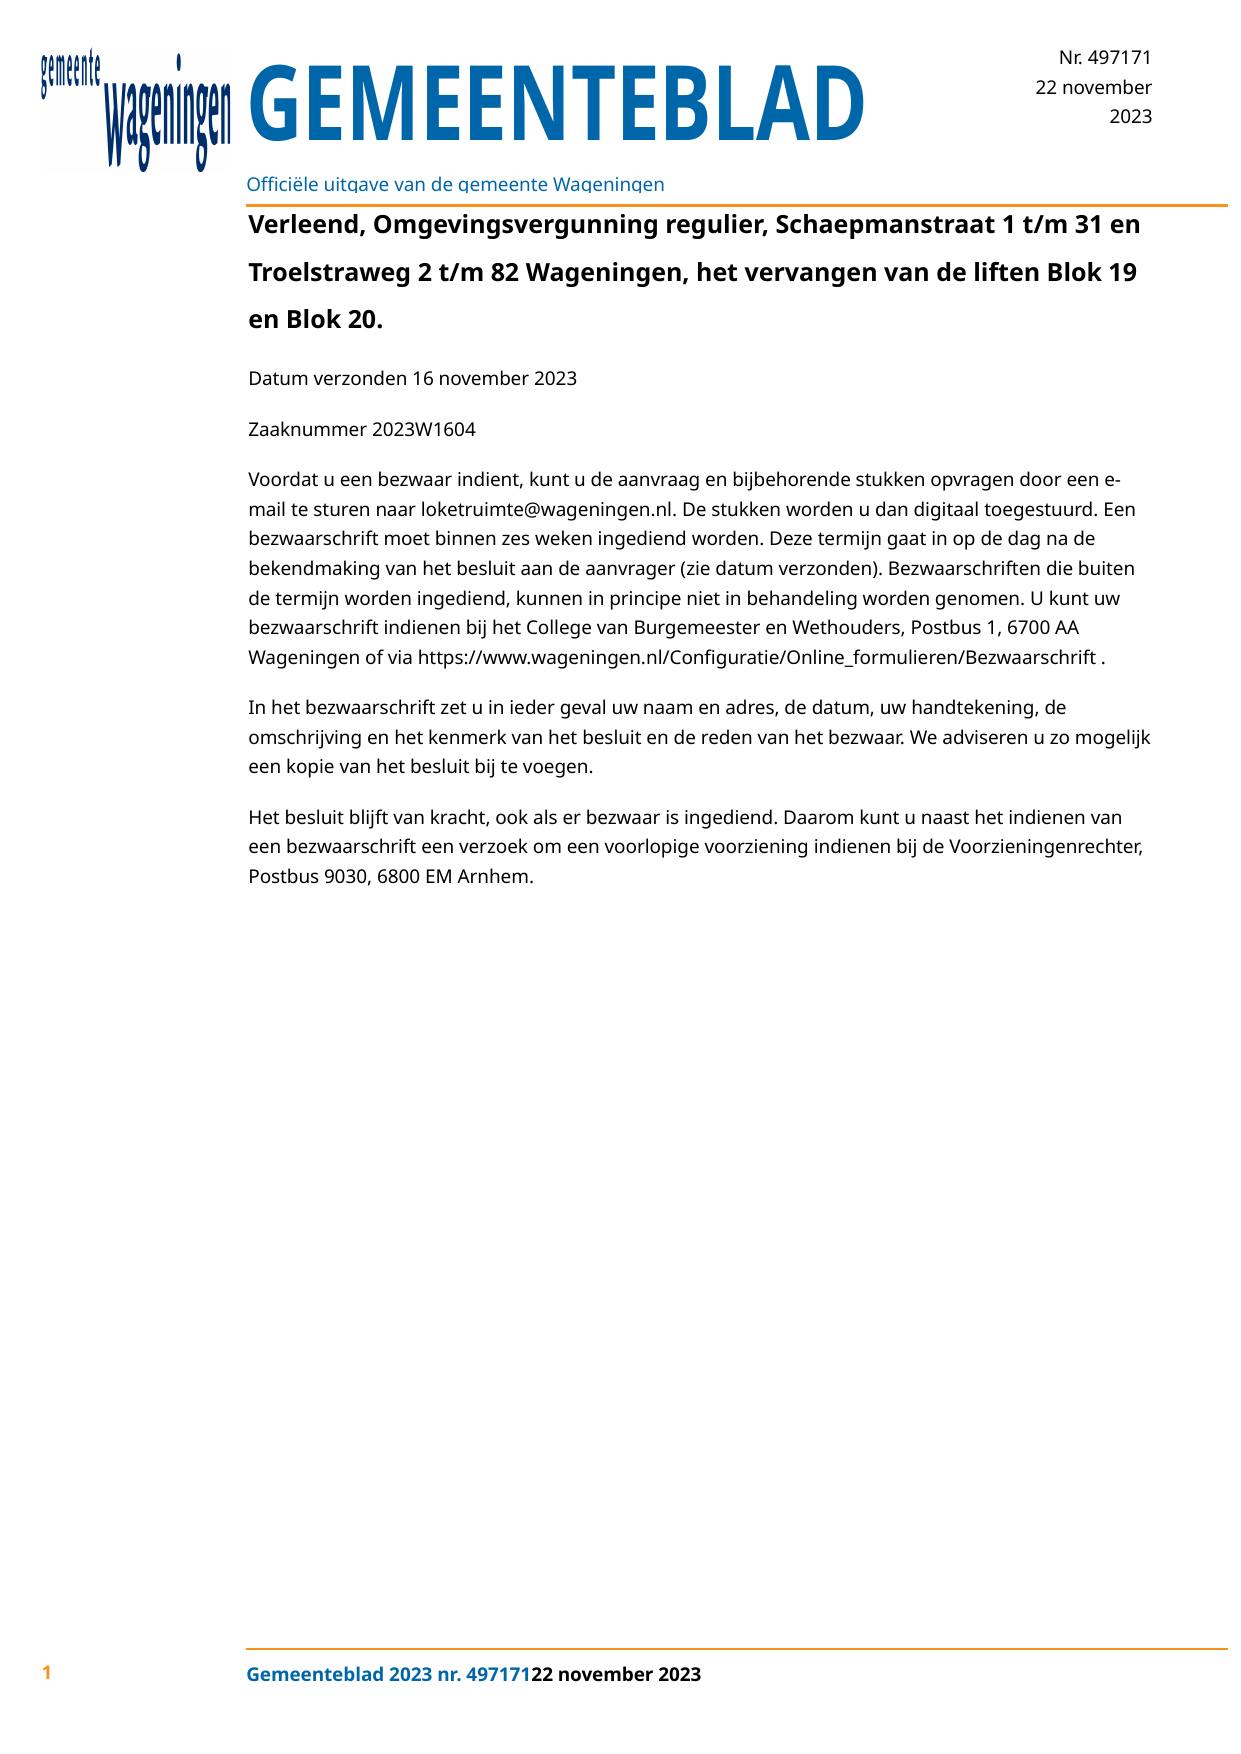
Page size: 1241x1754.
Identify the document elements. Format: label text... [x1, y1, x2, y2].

text Voordat u een bezwaar indient, kunt u de aanvraag en bijbehorende stukken opvragen door een e-mail te sturen naar loketruimte@wageningen.nl. De stukken worden u dan digitaal toegestuurd. Een bezwaarschrift moet binnen zes weken ingediend worden. Deze termijn gaat in op de dag na de bekendmaking van het besluit aan de aanvrager (zie datum verzonden). Bezwaarschriften die buiten de termijn worden ingediend, kunnen in principe niet in behandeling worden genomen. U kunt uw bezwaarschrift indienen bij het College van Burgemeester en Wethouders, Postbus 1, 6700 AA Wageningen of via https://www.wageningen.nl/Configuratie/Online_formulieren/Bezwaarschrift . [248, 466, 1152, 669]
text Het besluit blijft van kracht, ook als er bezwaar is ingediend. Daarom kunt u naast het indienen van een bezwaarschrift een verzoek om een voorlopige voorziening indienen bij de Voorzieningenrechter, Postbus 9030, 6800 EM Arnhem. [248, 804, 1152, 889]
text Zaaknummer 2023W1604 [248, 416, 1152, 442]
text Datum verzonden 16 november 2023 [248, 366, 1152, 391]
text Verleend, Omgevingsvergunning regulier, Schaepmanstraat 1 t/m 31 en Troelstraweg 2 t/m 82 Wageningen, het vervangen van de liften Blok 19 en Blok 20. [248, 207, 1152, 336]
text In het bezwaarschrift zet u in ieder geval uw naam en adres, de datum, uw handtekening, de omschrijving en het kenmerk van het besluit en de reden van het bezwaar. We adviseren u zo mogelijk een kopie van het besluit bij te voegen. [248, 694, 1152, 779]
picture [41, 47, 231, 172]
